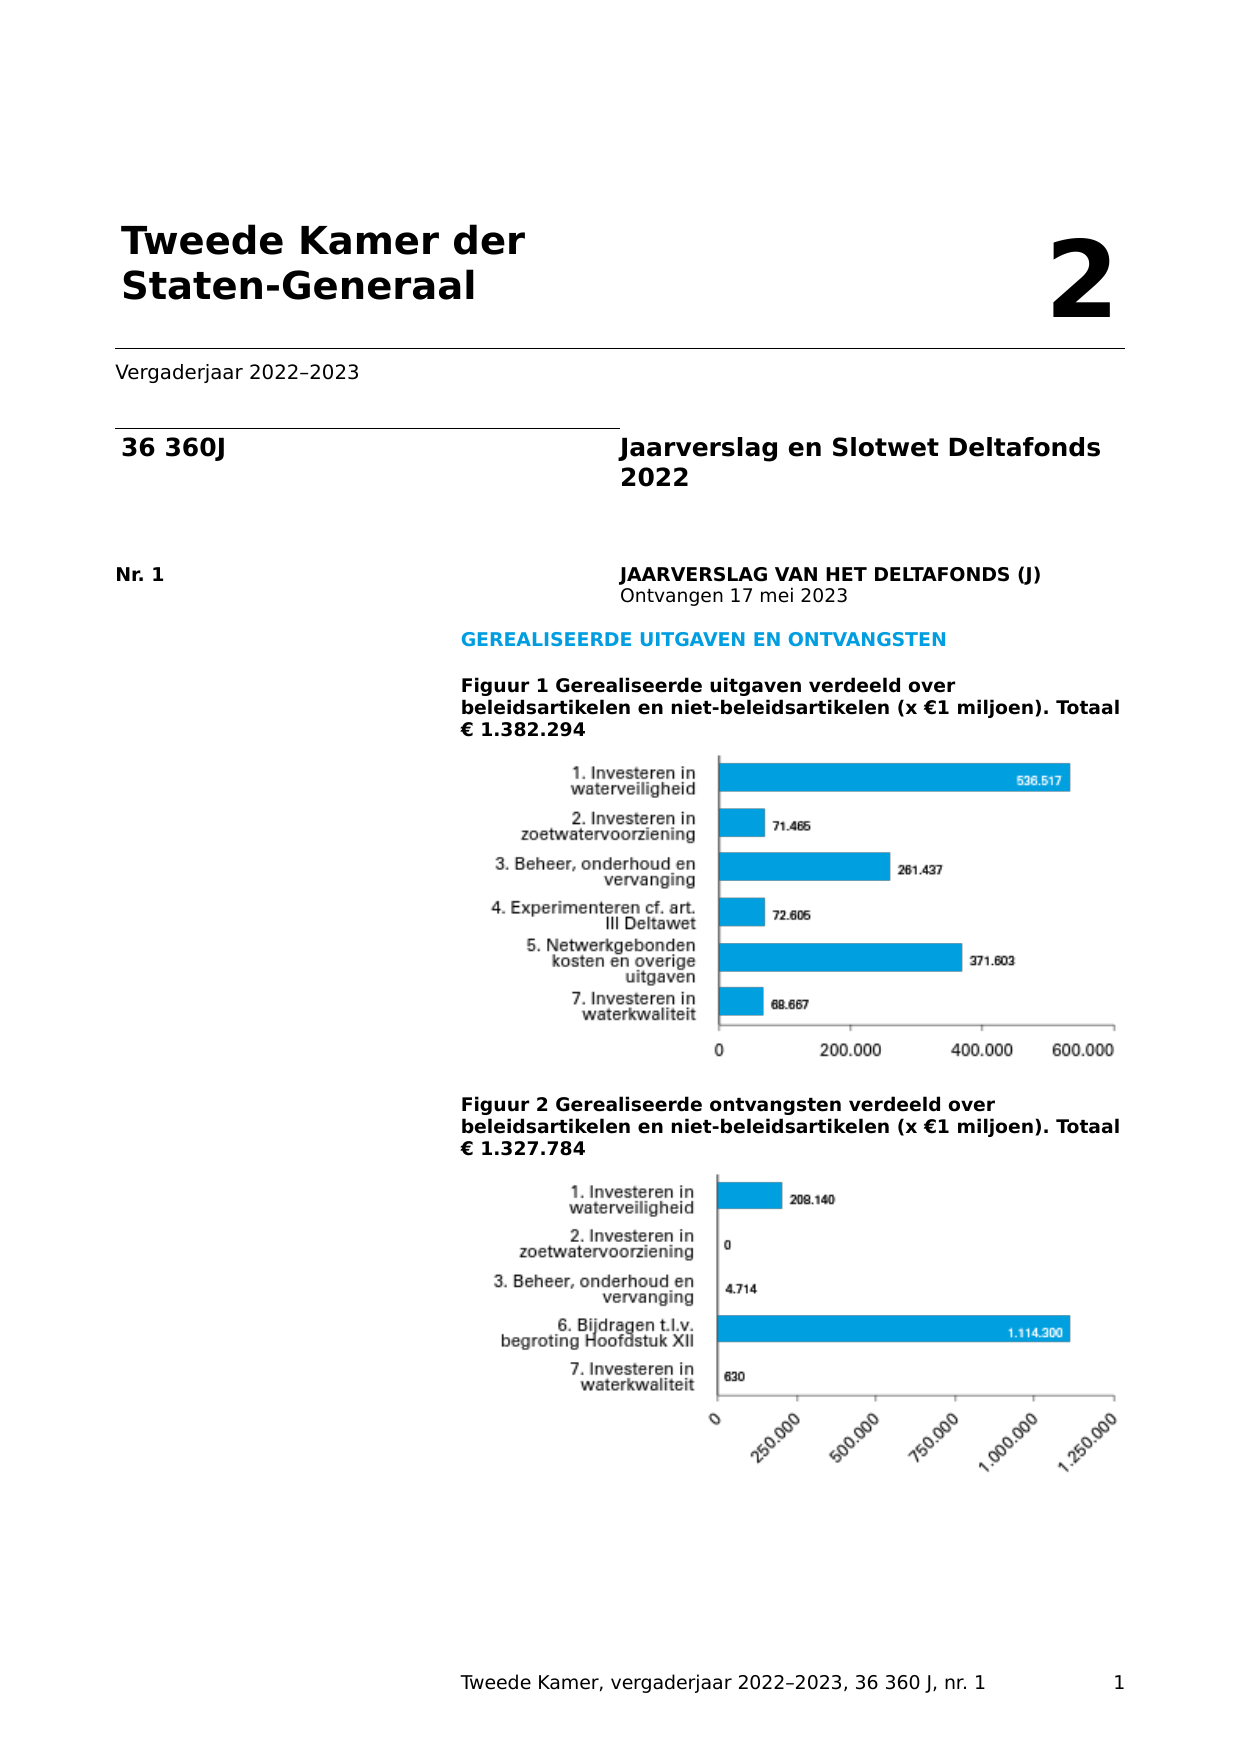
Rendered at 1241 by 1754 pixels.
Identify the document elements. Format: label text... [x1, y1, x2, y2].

table_header 2 [620, 213, 1125, 348]
table_cell Vergaderjaar 2022–2023 [115, 349, 1125, 384]
title Figuur 1 Gerealiseerde uitgaven verdeeld over beleidsartikelen en niet-beleidsartikelen (x €1 miljoen). Totaal € 1.382.294 [461, 675, 1125, 741]
table_header Jaarverslag van het deltafonds (J) Ontvangen 17 mei 2023 [620, 564, 1125, 629]
table_header Nr. 1 [115, 564, 620, 629]
table_header 36 360J [115, 429, 620, 498]
title Figuur 2 Gerealiseerde ontvangsten verdeeld over beleidsartikelen en niet-beleidsartikelen (x €1 miljoen). Totaal € 1.327.784 [461, 1094, 1125, 1159]
table_header Jaarverslag en Slotwet Deltafonds 2022 [620, 428, 1125, 498]
title Gerealiseerde uitgaven en ontvangsten [461, 629, 1125, 651]
table_header Tweede Kamer der Staten-Generaal [115, 213, 620, 348]
